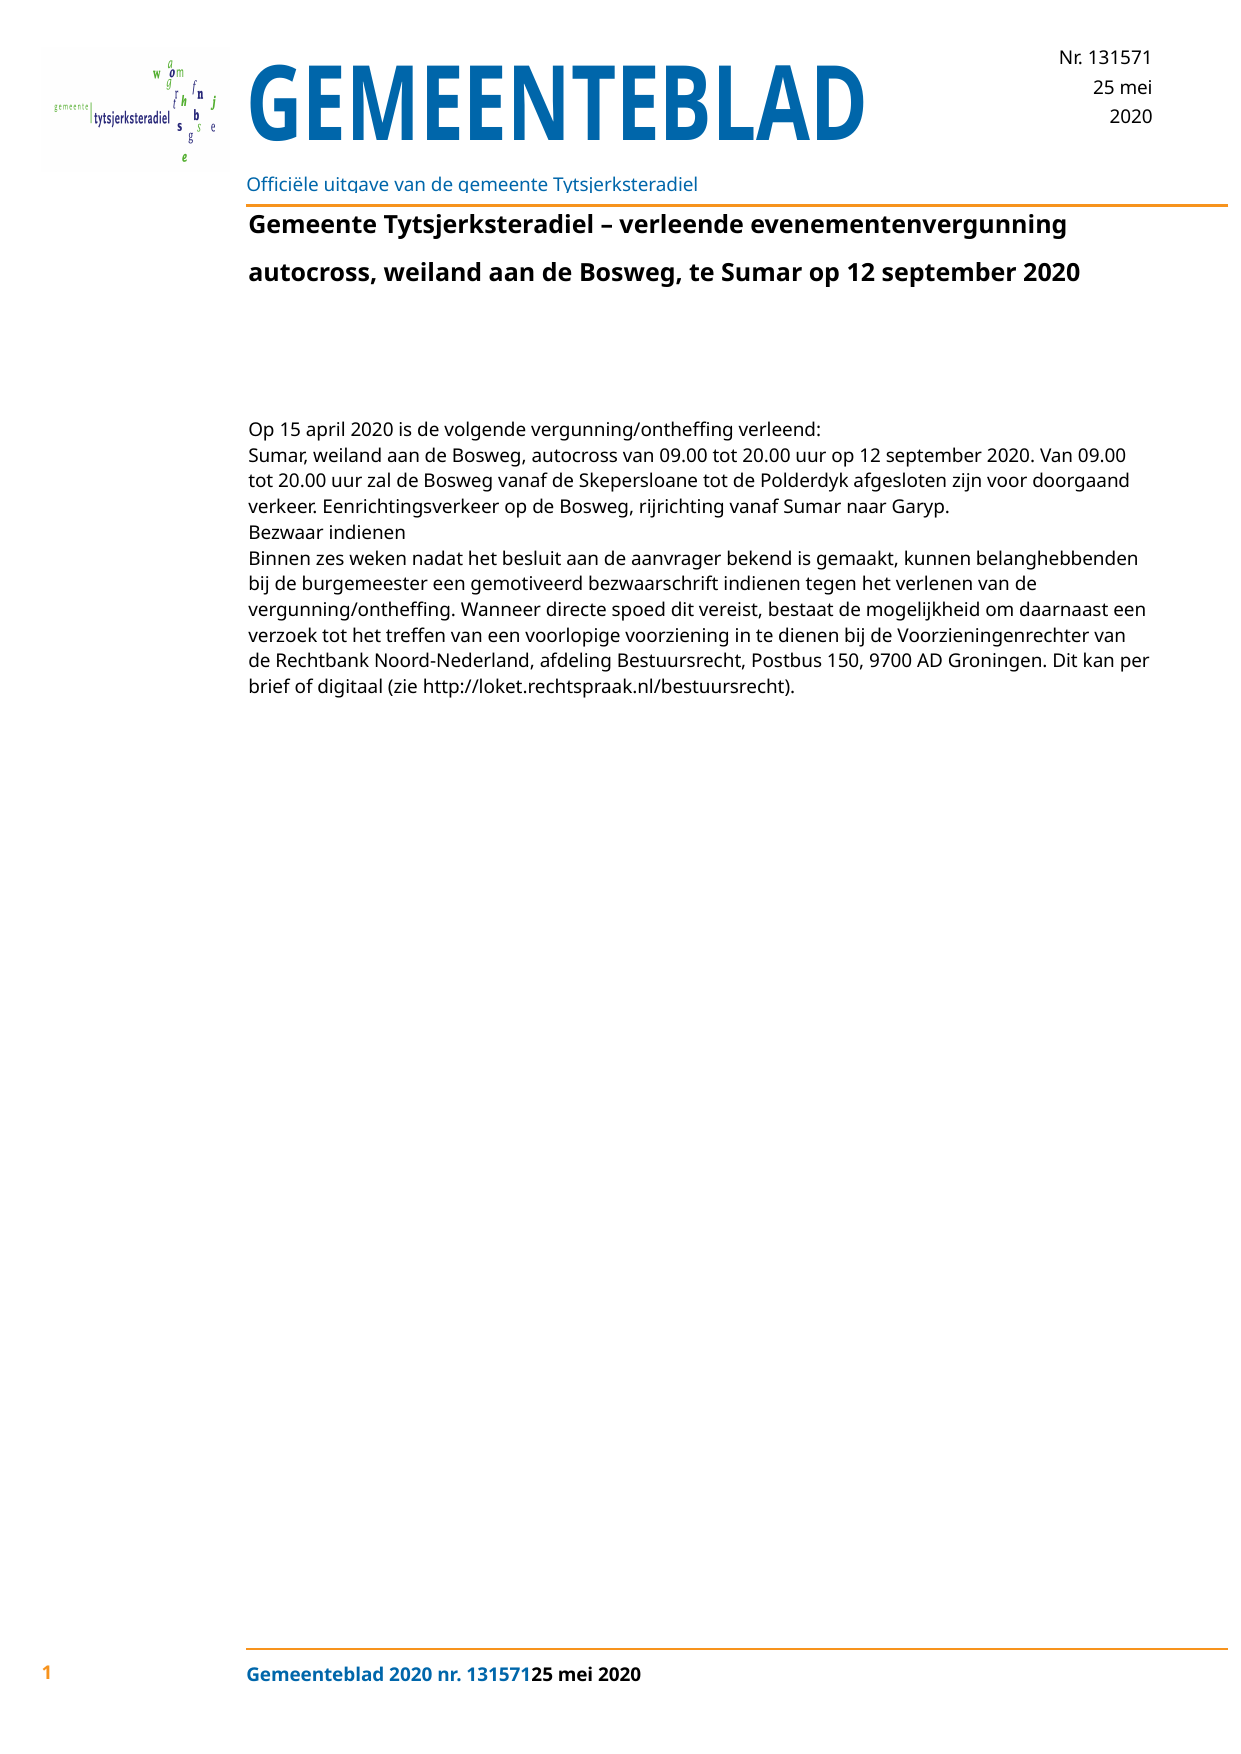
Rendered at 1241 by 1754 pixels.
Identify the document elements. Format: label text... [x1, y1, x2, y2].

picture [41, 47, 231, 172]
text Binnen zes weken nadat het besluit aan de aanvrager bekend is gemaakt, kunnen belanghebbenden bij de burgemeester een gemotiveerd bezwaarschrift indienen tegen het verlenen van de vergunning/ontheffing. Wanneer directe spoed dit vereist, bestaat de mogelijkheid om daarnaast een verzoek tot het treffen van een voorlopige voorziening in te dienen bij de Voorzieningenrechter van de Rechtbank Noord-Nederland, afdeling Bestuursrecht, Postbus 150, 9700 AD Groningen. Dit kan per brief of digitaal (zie http://loket.rechtspraak.nl/bestuursrecht). [248, 545, 1152, 699]
text Bezwaar indienen [248, 519, 1152, 545]
text Sumar, weiland aan de Bosweg, autocross van 09.00 tot 20.00 uur op 12 september 2020. Van 09.00 tot 20.00 uur zal de Bosweg vanaf de Skepersloane tot de Polderdyk afgesloten zijn voor doorgaand verkeer. Eenrichtingsverkeer op de Bosweg, rijrichting vanaf Sumar naar Garyp. [248, 442, 1152, 519]
text Gemeente Tytsjerksteradiel – verleende evenementenvergunning autocross, weiland aan de Bosweg, te Sumar op 12 september 2020 [248, 207, 1152, 288]
text Op 15 april 2020 is de volgende vergunning/ontheffing verleend: [248, 416, 1152, 442]
